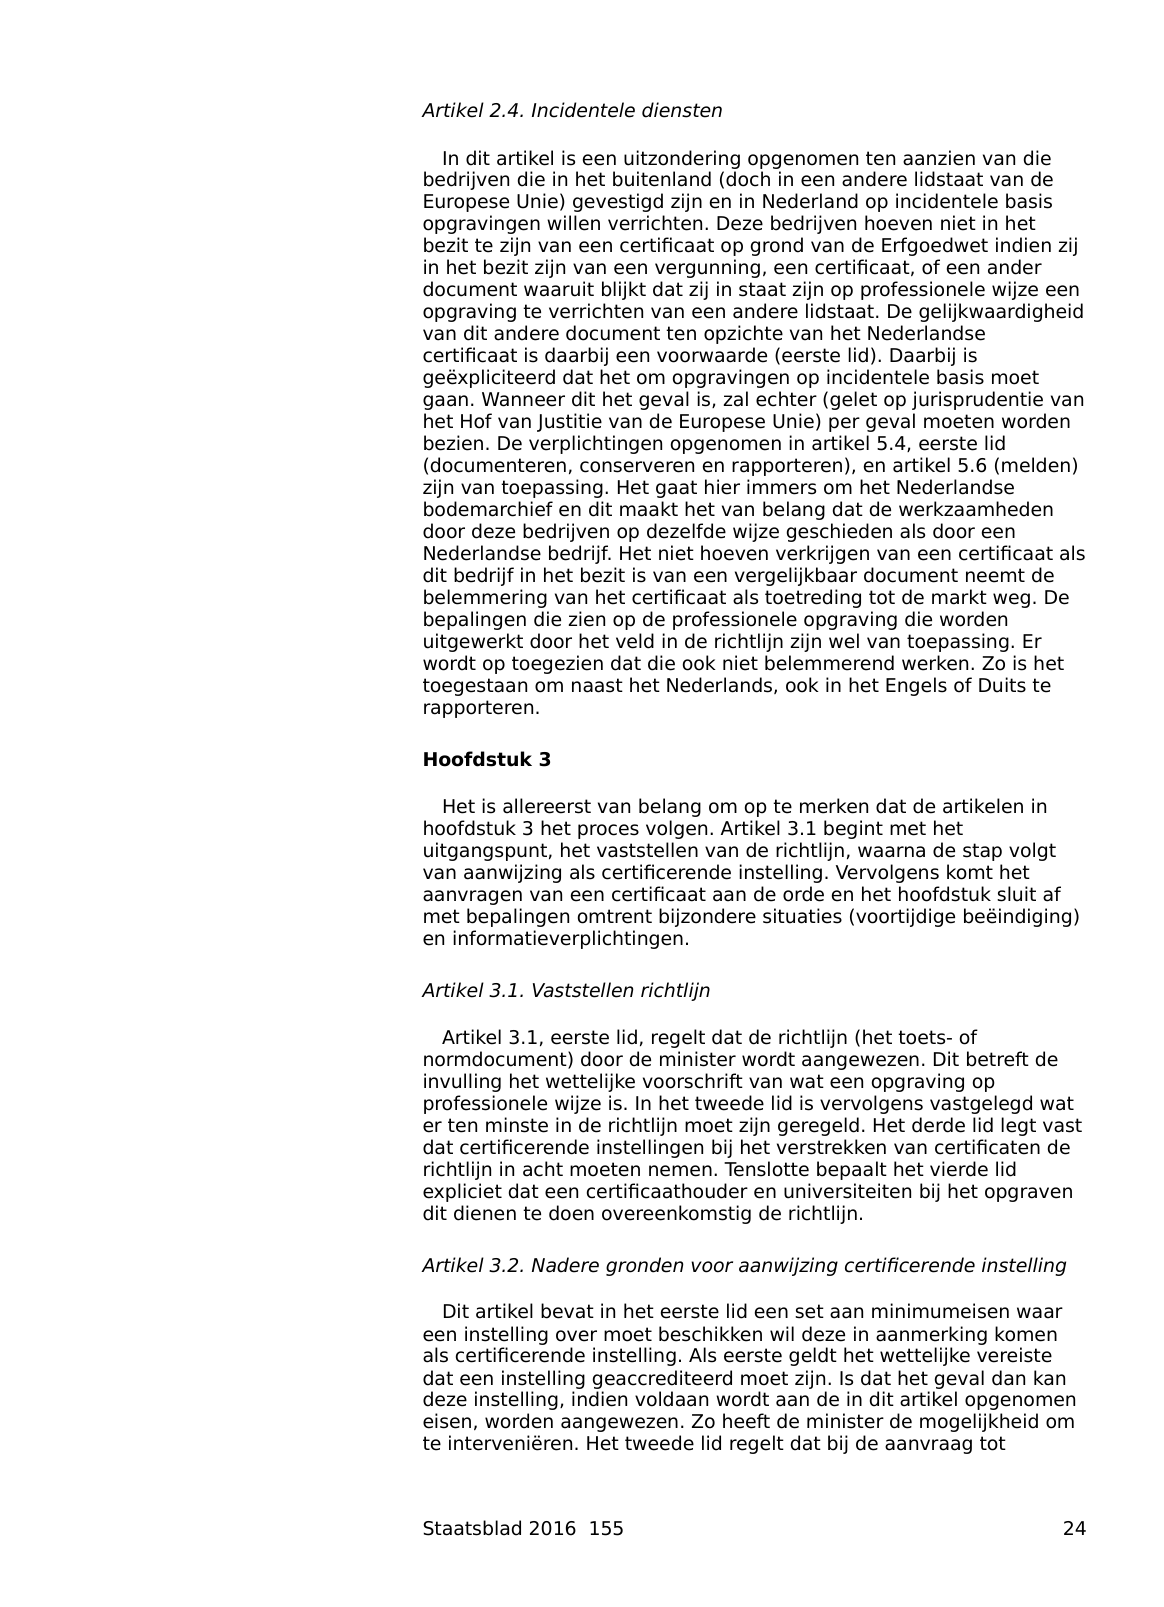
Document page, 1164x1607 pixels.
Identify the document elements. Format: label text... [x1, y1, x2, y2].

subtitle Artikel 3.1. Vaststellen richtlijn [422, 980, 1087, 1002]
text Dit artikel bevat in het eerste lid een set aan minimumeisen waar een instelling over moet beschikken wil deze in aanmerking komen als certificerende instelling. Als eerste geldt het wettelijke vereiste dat een instelling geaccrediteerd moet zijn. Is dat het geval dan kan deze instelling, indien voldaan wordt aan de in dit artikel opgenomen eisen, worden aangewezen. Zo heeft de minister de mogelijkheid om te interveniëren. Het tweede lid regelt dat bij de aanvraag tot [422, 1301, 1087, 1455]
subtitle Hoofdstuk 3 [422, 749, 1087, 771]
text Artikel 3.1, eerste lid, regelt dat de richtlijn (het toets- of normdocument) door de minister wordt aangewezen. Dit betreft de invulling het wettelijke voorschrift van wat een opgraving op professionele wijze is. In het tweede lid is vervolgens vastgelegd wat er ten minste in de richtlijn moet zijn geregeld. Het derde lid legt vast dat certificerende instellingen bij het verstrekken van certificaten de richtlijn in acht moeten nemen. Tenslotte bepaalt het vierde lid expliciet dat een certificaathouder en universiteiten bij het opgraven dit dienen te doen overeenkomstig de richtlijn. [422, 1027, 1087, 1224]
subtitle Artikel 2.4. Incidentele diensten [422, 100, 1087, 122]
text Het is allereerst van belang om op te merken dat de artikelen in hoofdstuk 3 het proces volgen. Artikel 3.1 begint met het uitgangspunt, het vaststellen van de richtlijn, waarna de stap volgt van aanwijzing als certificerende instelling. Vervolgens komt het aanvragen van een certificaat aan de orde en het hoofdstuk sluit af met bepalingen omtrent bijzondere situaties (voortijdige beëindiging) en informatieverplichtingen. [422, 796, 1087, 950]
text In dit artikel is een uitzondering opgenomen ten aanzien van die bedrijven die in het buitenland (doch in een andere lidstaat van de Europese Unie) gevestigd zijn en in Nederland op incidentele basis opgravingen willen verrichten. Deze bedrijven hoeven niet in het bezit te zijn van een certificaat op grond van de Erfgoedwet indien zij in het bezit zijn van een vergunning, een certificaat, of een ander document waaruit blijkt dat zij in staat zijn op professionele wijze een opgraving te verrichten van een andere lidstaat. De gelijkwaardigheid van dit andere document ten opzichte van het Nederlandse certificaat is daarbij een voorwaarde (eerste lid). Daarbij is geëxpliciteerd dat het om opgravingen op incidentele basis moet gaan. Wanneer dit het geval is, zal echter (gelet op jurisprudentie van het Hof van Justitie van de Europese Unie) per geval moeten worden bezien. De verplichtingen opgenomen in artikel 5.4, eerste lid (documenteren, conserveren en rapporteren), en artikel 5.6 (melden) zijn van toepassing. Het gaat hier immers om het Nederlandse bodemarchief en dit maakt het van belang dat de werkzaamheden door deze bedrijven op dezelfde wijze geschieden als door een Nederlandse bedrijf. Het niet hoeven verkrijgen van een certificaat als dit bedrijf in het bezit is van een vergelijkbaar document neemt de belemmering van het certificaat als toetreding tot de markt weg. De bepalingen die zien op de professionele opgraving die worden uitgewerkt door het veld in de richtlijn zijn wel van toepassing. Er wordt op toegezien dat die ook niet belemmerend werken. Zo is het toegestaan om naast het Nederlands, ook in het Engels of Duits te rapporteren. [422, 147, 1087, 719]
subtitle Artikel 3.2. Nadere gronden voor aanwijzing certificerende instelling [422, 1254, 1087, 1276]
